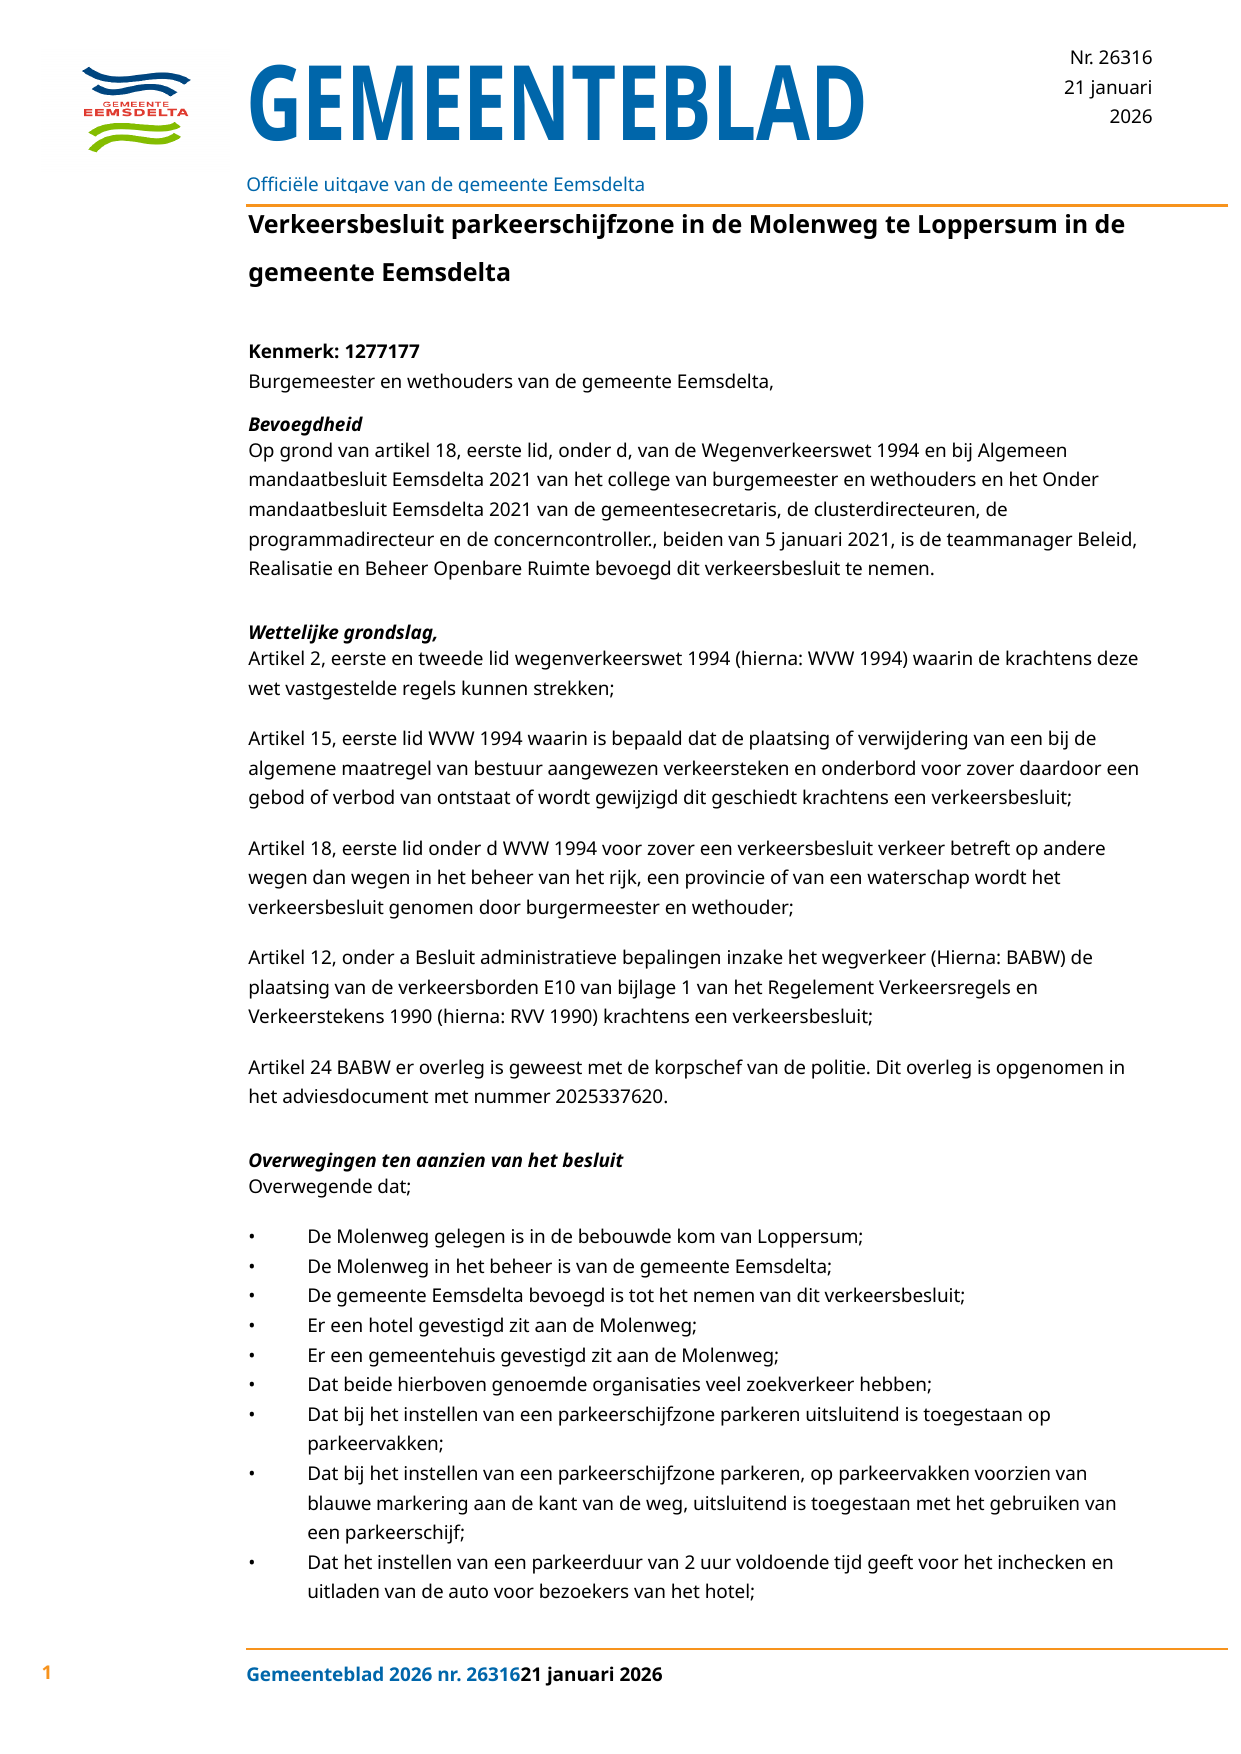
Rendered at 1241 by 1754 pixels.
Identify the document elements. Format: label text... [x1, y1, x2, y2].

list Dat beide hierboven genoemde organisaties veel zoekverkeer hebben; [248, 1371, 1152, 1397]
text Artikel 12, onder a Besluit administratieve bepalingen inzake het wegverkeer (Hierna: BABW) de plaatsing van de verkeersborden E10 van bijlage 1 van het Regelement Verkeersregels en Verkeerstekens 1990 (hierna: RVV 1990) krachtens een verkeersbesluit; [248, 944, 1152, 1029]
list Dat bij het instellen van een parkeerschijfzone parkeren, op parkeervakken voorzien van blauwe markering aan de kant van de weg, uitsluitend is toegestaan met het gebruiken van een parkeerschijf; [248, 1460, 1152, 1545]
list Dat het instellen van een parkeerduur van 2 uur voldoende tijd geeft voor het inchecken en uitladen van de auto voor bezoekers van het hotel; [248, 1549, 1152, 1604]
text Artikel 15, eerste lid WVW 1994 waarin is bepaald dat de plaatsing of verwijdering van een bij de algemene maatregel van bestuur aangewezen verkeersteken en onderbord voor zover daardoor een gebod of verbod van ontstaat of wordt gewijzigd dit geschiedt krachtens een verkeersbesluit; [248, 725, 1152, 810]
text Artikel 2, eerste en tweede lid wegenverkeerswet 1994 (hierna: WVW 1994) waarin de krachtens deze wet vastgestelde regels kunnen strekken; [248, 645, 1152, 700]
text Wettelijke grondslag, [248, 619, 1152, 645]
list De Molenweg in het beheer is van de gemeente Eemsdelta; [248, 1253, 1152, 1279]
text Bevoegdheid [248, 411, 1152, 437]
text Artikel 18, eerste lid onder d WVW 1994 voor zover een verkeersbesluit verkeer betreft op andere wegen dan wegen in het beheer van het rijk, een provincie of van een waterschap wordt het verkeersbesluit genomen door burgermeester en wethouder; [248, 835, 1152, 919]
text Op grond van artikel 18, eerste lid, onder d, van de Wegenverkeerswet 1994 en bij Algemeen mandaatbesluit Eemsdelta 2021 van het college van burgemeester en wethouders en het Onder mandaatbesluit Eemsdelta 2021 van de gemeentesecretaris, de clusterdirecteuren, de programmadirecteur en de concerncontroller., beiden van 5 januari 2021, is de teammanager Beleid, Realisatie en Beheer Openbare Ruimte bevoegd dit verkeersbesluit te nemen. [248, 437, 1152, 581]
picture [41, 47, 231, 172]
text Overwegingen ten aanzien van het besluit [248, 1147, 1152, 1173]
text Kenmerk: 1277177 [248, 339, 1152, 364]
list Dat bij het instellen van een parkeerschijfzone parkeren uitsluitend is toegestaan op parkeervakken; [248, 1401, 1152, 1456]
list Er een gemeentehuis gevestigd zit aan de Molenweg; [248, 1342, 1152, 1368]
text Verkeersbesluit parkeerschijfzone in de Molenweg te Loppersum in de gemeente Eemsdelta [248, 207, 1152, 288]
list Er een hotel gevestigd zit aan de Molenweg; [248, 1312, 1152, 1338]
list De Molenweg gelegen is in de bebouwde kom van Loppersum; [248, 1223, 1152, 1249]
text Artikel 24 BABW er overleg is geweest met de korpschef van de politie. Dit overleg is opgenomen in het adviesdocument met nummer 2025337620. [248, 1054, 1152, 1109]
list De gemeente Eemsdelta bevoegd is tot het nemen van dit verkeersbesluit; [248, 1283, 1152, 1308]
text Overwegende dat; [248, 1173, 1152, 1199]
text Burgemeester en wethouders van de gemeente Eemsdelta, [248, 368, 1152, 394]
